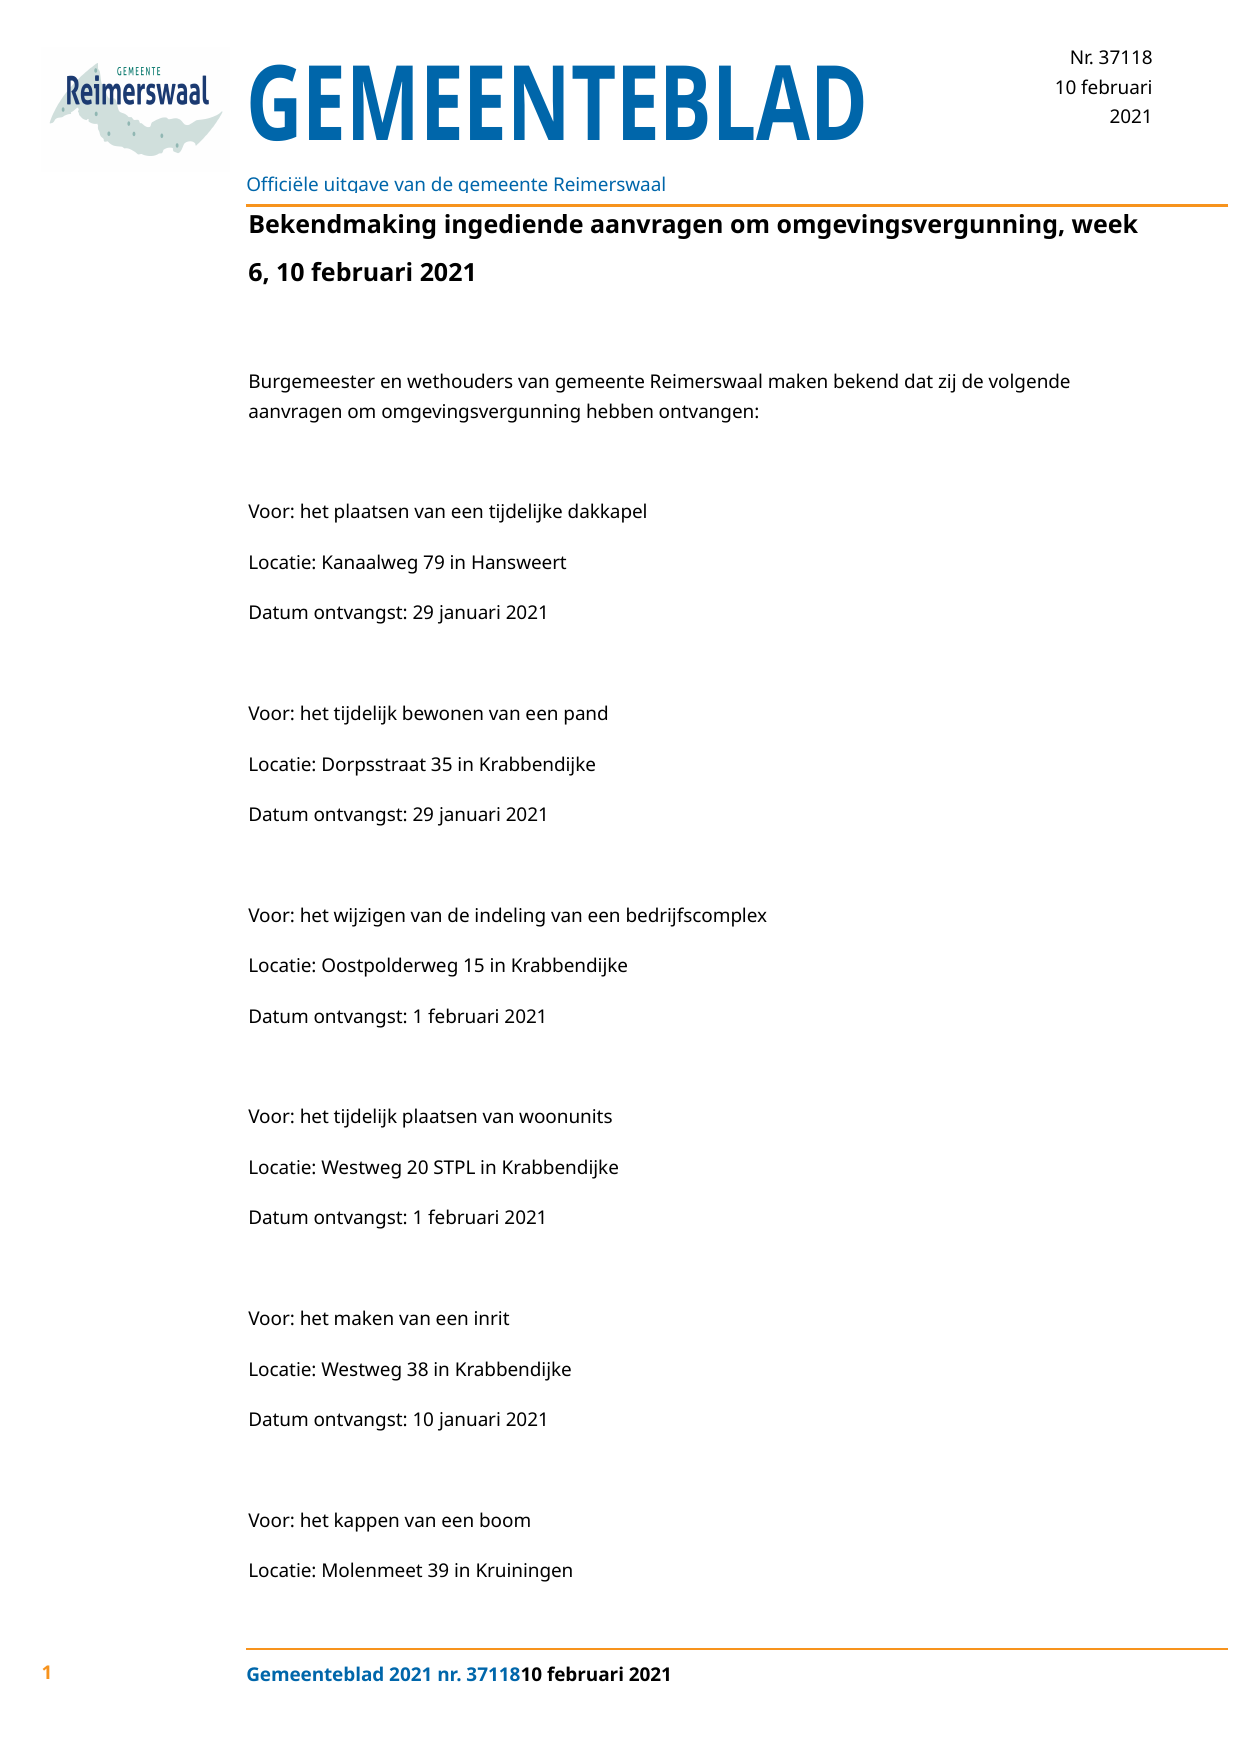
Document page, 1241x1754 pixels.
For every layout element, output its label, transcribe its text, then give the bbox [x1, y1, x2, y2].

text Voor: het wijzigen van de indeling van een bedrijfscomplex [248, 902, 1152, 928]
text Datum ontvangst: 1 februari 2021 [248, 1003, 1152, 1029]
text Datum ontvangst: 29 januari 2021 [248, 801, 1152, 827]
text Locatie: Oostpolderweg 15 in Krabbendijke [248, 952, 1152, 978]
text Locatie: Westweg 38 in Krabbendijke [248, 1356, 1152, 1382]
text Locatie: Molenmeet 39 in Kruiningen [248, 1557, 1152, 1583]
text Burgemeester en wethouders van gemeente Reimerswaal maken bekend dat zij de volgende aanvragen om omgevingsvergunning hebben ontvangen: [248, 368, 1152, 424]
text Datum ontvangst: 29 januari 2021 [248, 599, 1152, 625]
text Datum ontvangst: 1 februari 2021 [248, 1204, 1152, 1230]
text Voor: het maken van een inrit [248, 1305, 1152, 1331]
text Voor: het tijdelijk bewonen van een pand [248, 700, 1152, 726]
text Voor: het tijdelijk plaatsen van woonunits [248, 1104, 1152, 1129]
text Locatie: Kanaalweg 79 in Hansweert [248, 549, 1152, 575]
text Bekendmaking ingediende aanvragen om omgevingsvergunning, week 6, 10 februari 2021 [248, 207, 1152, 288]
picture [41, 47, 231, 172]
text Voor: het kappen van een boom [248, 1507, 1152, 1533]
text Locatie: Westweg 20 STPL in Krabbendijke [248, 1154, 1152, 1180]
text Locatie: Dorpsstraat 35 in Krabbendijke [248, 751, 1152, 777]
text Voor: het plaatsen van een tijdelijke dakkapel [248, 499, 1152, 524]
text Datum ontvangst: 10 januari 2021 [248, 1406, 1152, 1432]
